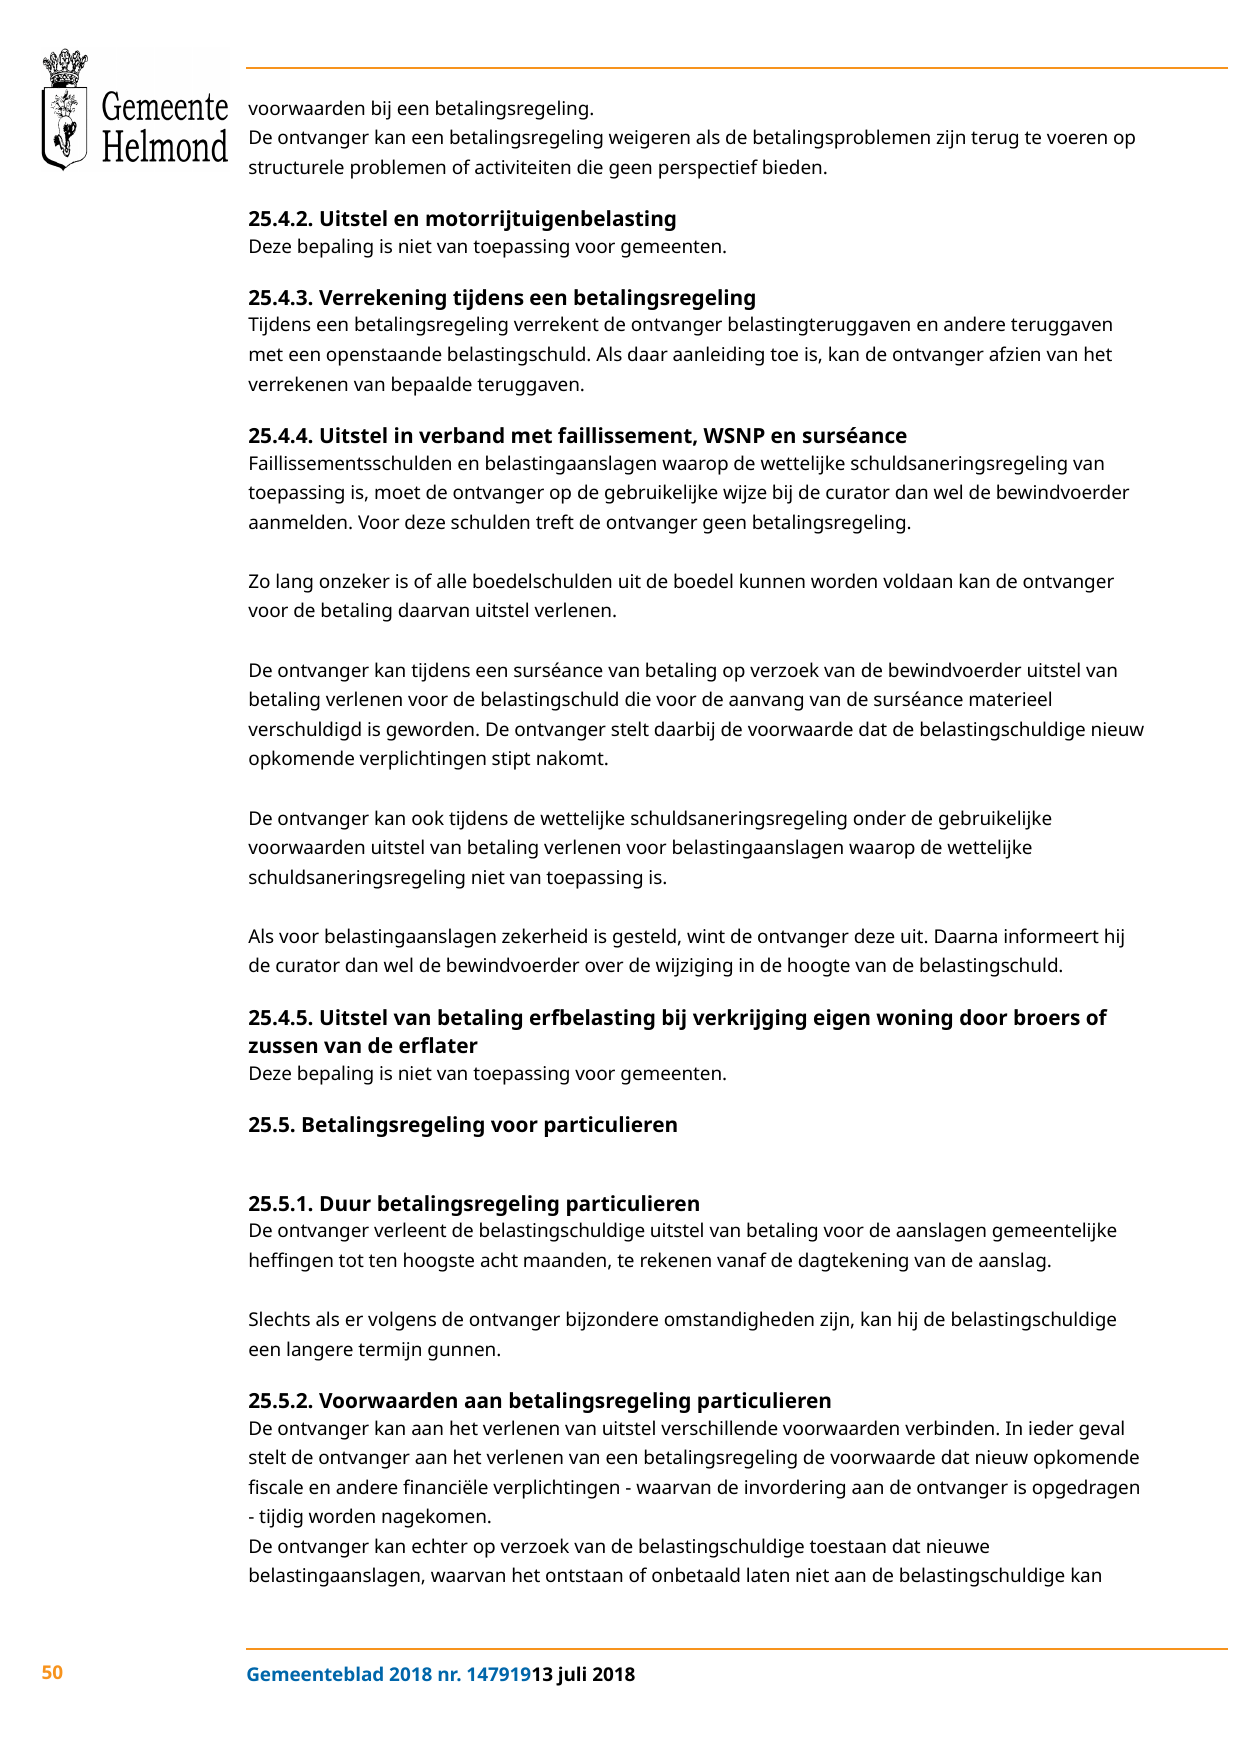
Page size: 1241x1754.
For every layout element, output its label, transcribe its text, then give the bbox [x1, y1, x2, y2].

text Slechts als er volgens de ontvanger bijzondere omstandigheden zijn, kan hij de belastingschuldige een langere termijn gunnen. [248, 1306, 1152, 1362]
text Als voor belastingaanslagen zekerheid is gesteld, wint de ontvanger deze uit. Daarna informeert hij de curator dan wel de bewindvoerder over de wijziging in de hoogte van de belastingschuld. [248, 923, 1152, 978]
text 25.4.3. Verrekening tijdens een betalingsregeling [248, 283, 1152, 312]
text 25.4.4. Uitstel in verband met faillissement, WSNP en surséance [248, 421, 1152, 450]
text 25.4.2. Uitstel en motorrijtuigenbelasting [248, 204, 1152, 233]
text 25.5.1. Duur betalingsregeling particulieren [248, 1189, 1152, 1218]
text De ontvanger kan ook tijdens de wettelijke schuldsaneringsregeling onder de gebruikelijke voorwaarden uitstel van betaling verlenen voor belastingaanslagen waarop de wettelijke schuldsaneringsregeling niet van toepassing is. [248, 805, 1152, 889]
text Faillissementsschulden en belastingaanslagen waarop de wettelijke schuldsaneringsregeling van toepassing is, moet de ontvanger op de gebruikelijke wijze bij de curator dan wel de bewindvoerder aanmelden. Voor deze schulden treft de ontvanger geen betalingsregeling. [248, 450, 1152, 534]
picture [41, 47, 231, 172]
text De ontvanger kan tijdens een surséance van betaling op verzoek van de bewindvoerder uitstel van betaling verlenen voor de belastingschuld die voor de aanvang van de surséance materieel verschuldigd is geworden. De ontvanger stelt daarbij de voorwaarde dat de belastingschuldige nieuw opkomende verplichtingen stipt nakomt. [248, 657, 1152, 771]
text De ontvanger kan een betalingsregeling weigeren als de betalingsproblemen zijn terug te voeren op structurele problemen of activiteiten die geen perspectief bieden. [248, 124, 1152, 180]
text De ontvanger kan aan het verlenen van uitstel verschillende voorwaarden verbinden. In ieder geval stelt de ontvanger aan het verlenen van een betalingsregeling de voorwaarde dat nieuw opkomende fiscale en andere financiële verplichtingen - waarvan de invordering aan de ontvanger is opgedragen - tijdig worden nagekomen. [248, 1415, 1152, 1529]
text Tijdens een betalingsregeling verrekent de ontvanger belastingteruggaven en andere teruggaven met een openstaande belastingschuld. Als daar aanleiding toe is, kan de ontvanger afzien van het verrekenen van bepaalde teruggaven. [248, 312, 1152, 397]
text 25.5.2. Voorwaarden aan betalingsregeling particulieren [248, 1386, 1152, 1415]
text 25.4.5. Uitstel van betaling erfbelasting bij verkrijging eigen woning door broers of zussen van de erflater [248, 1003, 1152, 1060]
text De ontvanger verleent de belastingschuldige uitstel van betaling voor de aanslagen gemeentelijke heffingen tot ten hoogste acht maanden, te rekenen vanaf de dagtekening van de aanslag. [248, 1218, 1152, 1273]
text De ontvanger kan echter op verzoek van de belastingschuldige toestaan dat nieuwe belastingaanslagen, waarvan het ontstaan of onbetaald laten niet aan de belastingschuldige kan [248, 1533, 1152, 1588]
text voorwaarden bij een betalingsregeling. [248, 95, 1152, 121]
text 25.5. Betalingsregeling voor particulieren [248, 1110, 1152, 1139]
text Zo lang onzeker is of alle boedelschulden uit de boedel kunnen worden voldaan kan de ontvanger voor de betaling daarvan uitstel verlenen. [248, 568, 1152, 623]
text Deze bepaling is niet van toepassing voor gemeenten. [248, 1060, 1152, 1086]
text Deze bepaling is niet van toepassing voor gemeenten. [248, 233, 1152, 258]
